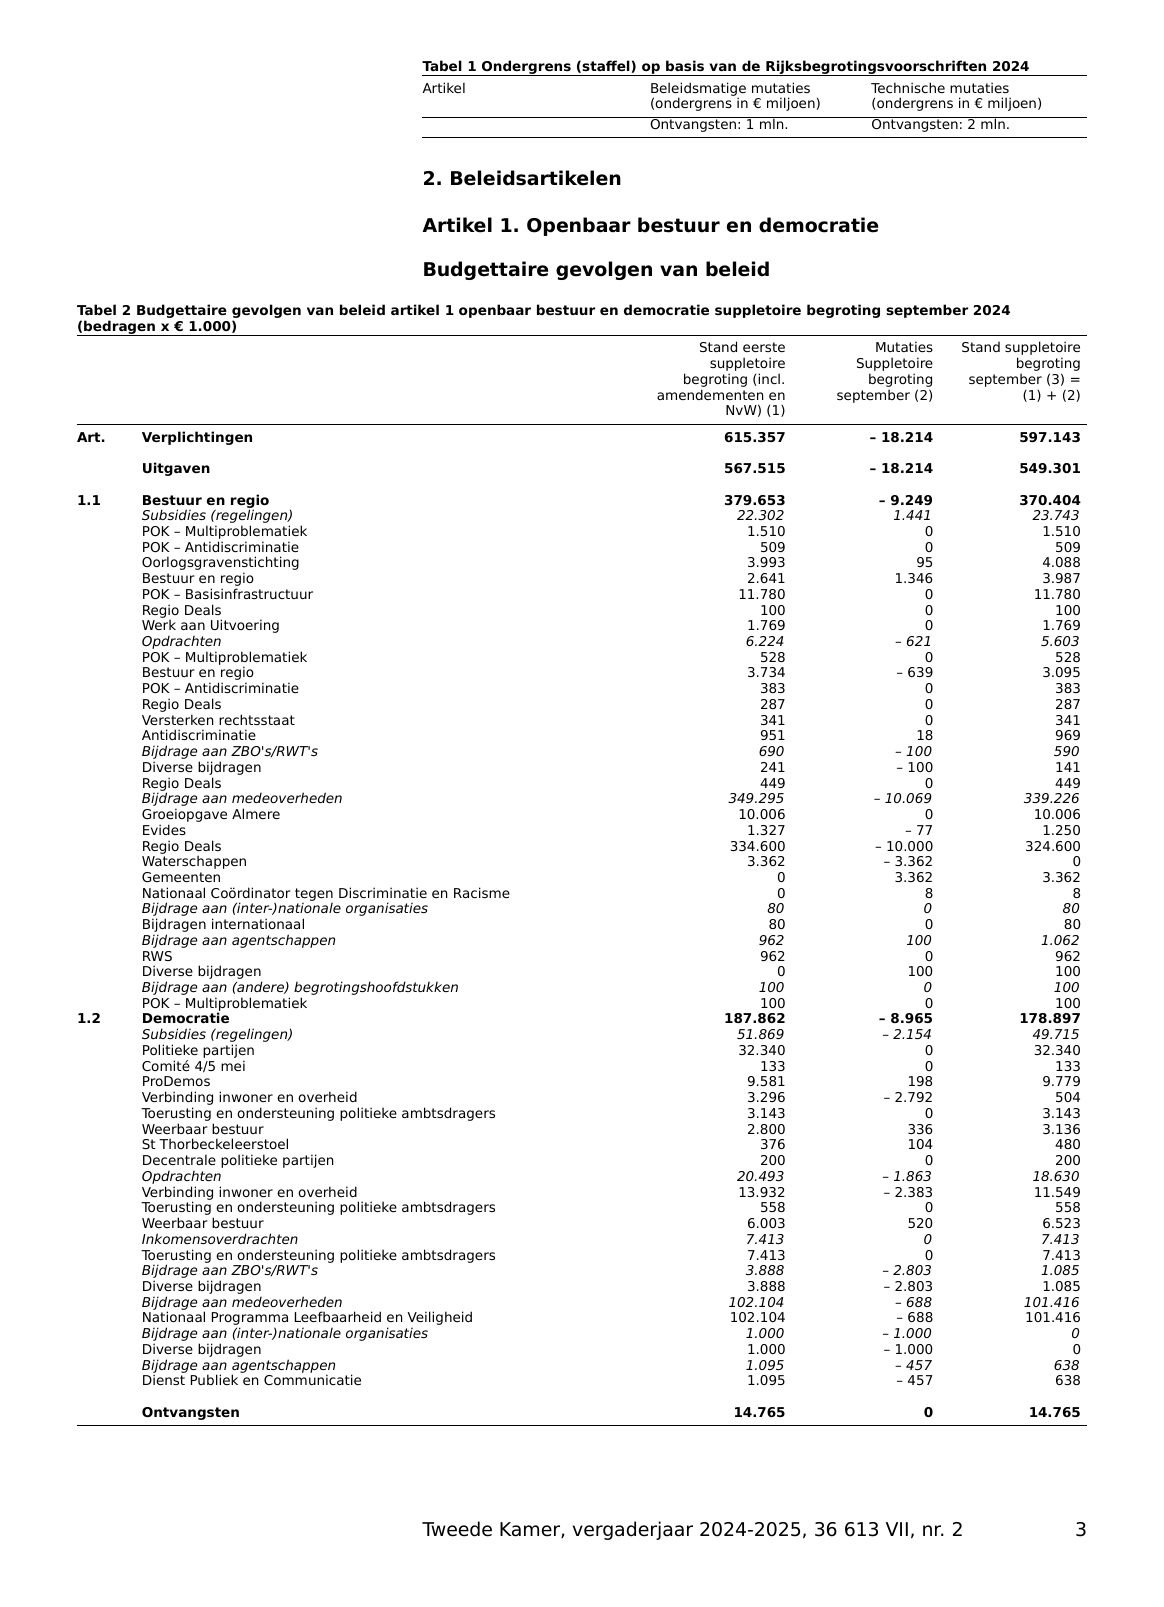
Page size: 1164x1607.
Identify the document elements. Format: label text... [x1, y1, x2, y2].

table_cell 14.765 [644, 1405, 791, 1425]
table_cell 5.603 [939, 634, 1087, 649]
table_cell 178.897 [939, 1011, 1087, 1027]
table_cell 7.413 [939, 1232, 1087, 1247]
table_cell [77, 949, 136, 964]
table_cell 638 [939, 1373, 1087, 1389]
table_cell Democratie [136, 1011, 644, 1027]
table_cell 0 [791, 650, 939, 665]
table_cell [77, 1169, 136, 1184]
table_cell POK – Basisinfrastructuur [136, 587, 644, 602]
table_cell 0 [791, 697, 939, 712]
table_cell 528 [644, 650, 791, 665]
table_cell 3.362 [644, 854, 791, 870]
table_cell 100 [939, 996, 1087, 1011]
table_cell Bijdrage aan (inter-)nationale organisaties [136, 901, 644, 917]
table_cell 13.932 [644, 1184, 791, 1200]
table_cell 80 [939, 901, 1087, 917]
table_cell Artikel [422, 76, 644, 117]
table_cell 11.549 [939, 1184, 1087, 1200]
table_cell – 1.863 [791, 1169, 939, 1184]
table_cell 383 [644, 681, 791, 697]
table_cell 10.006 [939, 807, 1087, 823]
table_cell 0 [939, 1326, 1087, 1342]
table_cell [77, 1295, 136, 1310]
table_cell [77, 1326, 136, 1342]
table_cell 100 [644, 603, 791, 618]
table_cell 8 [791, 886, 939, 901]
table_cell RWS [136, 949, 644, 964]
table_cell 6.224 [644, 634, 791, 649]
table_cell 0 [939, 1342, 1087, 1357]
table_cell St Thorbeckeleerstoel [136, 1137, 644, 1153]
table_cell Bijdrage aan agentschappen [136, 933, 644, 948]
table_cell 1.085 [939, 1279, 1087, 1294]
table_cell [77, 587, 136, 602]
table_cell 7.413 [939, 1247, 1087, 1263]
table_cell Weerbaar bestuur [136, 1216, 644, 1232]
table_cell 80 [939, 917, 1087, 933]
table_cell Groeiopgave Almere [136, 807, 644, 823]
table_cell 200 [939, 1153, 1087, 1169]
table_cell 7.413 [644, 1232, 791, 1247]
table_cell Beleidsmatige mutaties (ondergrens in € miljoen) [644, 76, 865, 117]
table_cell 0 [791, 1200, 939, 1216]
table_cell 0 [791, 807, 939, 823]
table_cell [644, 477, 791, 492]
table_cell Oorlogsgravenstichting [136, 555, 644, 571]
table_cell Bestuur en regio [136, 492, 644, 508]
table_cell [77, 1405, 136, 1425]
table_cell 0 [939, 854, 1087, 870]
table_cell – 100 [791, 744, 939, 760]
table_cell 962 [644, 933, 791, 948]
table_cell 0 [791, 1247, 939, 1263]
table_cell – 688 [791, 1295, 939, 1310]
table_cell 324.600 [939, 838, 1087, 854]
table_cell [77, 744, 136, 760]
table_cell Bijdrage aan ZBO's/RWT's [136, 1263, 644, 1279]
table_cell [136, 477, 644, 492]
table_cell [77, 650, 136, 665]
table_cell 1.510 [939, 524, 1087, 539]
table_cell [77, 1310, 136, 1326]
table_cell – 2.803 [791, 1263, 939, 1279]
table_cell Evides [136, 823, 644, 838]
table_cell 80 [644, 917, 791, 933]
table_cell 200 [644, 1153, 791, 1169]
subtitle Budgettaire gevolgen van beleid [422, 259, 1087, 281]
table_cell – 621 [791, 634, 939, 649]
table_cell Stand eerste suppletoire begroting (incl. amendementen en NvW) (1) [644, 336, 791, 424]
table_cell [77, 1358, 136, 1373]
table_cell [77, 870, 136, 886]
table_cell 549.301 [939, 461, 1087, 477]
table_cell 3.143 [939, 1106, 1087, 1121]
table_cell 1.085 [939, 1263, 1087, 1279]
table_cell Ontvangsten [136, 1405, 644, 1425]
table_cell 6.003 [644, 1216, 791, 1232]
table_cell [77, 713, 136, 728]
table_cell – 10.069 [791, 791, 939, 807]
table_cell 376 [644, 1137, 791, 1153]
table_cell [77, 1153, 136, 1169]
table_cell 187.862 [644, 1011, 791, 1027]
table_cell 14.765 [939, 1405, 1087, 1425]
table_cell 3.888 [644, 1279, 791, 1294]
table_cell 3.136 [939, 1121, 1087, 1137]
table_cell [77, 634, 136, 649]
table_cell 597.143 [939, 425, 1087, 445]
table_cell 23.743 [939, 508, 1087, 524]
table_cell 20.493 [644, 1169, 791, 1184]
table_cell Bijdrage aan medeoverheden [136, 1295, 644, 1310]
table_cell – 8.965 [791, 1011, 939, 1027]
table_cell 0 [791, 1232, 939, 1247]
table_cell [77, 886, 136, 901]
table_cell [77, 901, 136, 917]
table_cell [77, 1200, 136, 1216]
table_cell Regio Deals [136, 603, 644, 618]
table_cell 528 [939, 650, 1087, 665]
table_cell [77, 1247, 136, 1263]
table_cell 690 [644, 744, 791, 760]
table_cell POK – Multiproblematiek [136, 996, 644, 1011]
table_cell [77, 1027, 136, 1043]
table_cell 9.581 [644, 1074, 791, 1090]
table_cell 3.095 [939, 665, 1087, 681]
table_cell 1.510 [644, 524, 791, 539]
table_cell 962 [644, 949, 791, 964]
table_cell [136, 445, 644, 461]
table_cell 95 [791, 555, 939, 571]
table_cell 0 [791, 917, 939, 933]
table_cell 1.095 [644, 1373, 791, 1389]
table_cell 100 [939, 603, 1087, 618]
table_cell 567.515 [644, 461, 791, 477]
table_cell 8 [939, 886, 1087, 901]
table_cell – 10.000 [791, 838, 939, 854]
table_cell 0 [791, 713, 939, 728]
table_cell 11.780 [939, 587, 1087, 602]
table_cell 9.779 [939, 1074, 1087, 1090]
table_cell – 18.214 [791, 425, 939, 445]
table_cell 2.641 [644, 571, 791, 587]
table_cell [136, 336, 644, 424]
table_cell Bijdrage aan agentschappen [136, 1358, 644, 1373]
table_cell 287 [939, 697, 1087, 712]
table_cell [77, 1232, 136, 1247]
table_cell [77, 917, 136, 933]
table_cell [77, 1342, 136, 1357]
table_cell 1.769 [644, 618, 791, 634]
table_cell [77, 1121, 136, 1137]
table_cell 4.088 [939, 555, 1087, 571]
table_cell [77, 1074, 136, 1090]
table_cell Bestuur en regio [136, 571, 644, 587]
table_cell 3.987 [939, 571, 1087, 587]
table_cell 3.143 [644, 1106, 791, 1121]
table_cell Weerbaar bestuur [136, 1121, 644, 1137]
table_cell 962 [939, 949, 1087, 964]
table_cell Antidiscriminatie [136, 728, 644, 744]
table_cell 100 [791, 964, 939, 980]
table_cell Ontvangsten: 1 mln. [644, 118, 865, 137]
table_cell 32.340 [644, 1043, 791, 1058]
table_cell 0 [791, 1106, 939, 1121]
table_cell Art. [77, 425, 136, 445]
table_cell [77, 1389, 136, 1404]
table_cell 49.715 [939, 1027, 1087, 1043]
table_cell ProDemos [136, 1074, 644, 1090]
table_cell 0 [791, 587, 939, 602]
table_cell [77, 760, 136, 775]
table_cell [77, 603, 136, 618]
table_cell 590 [939, 744, 1087, 760]
table_cell 18 [791, 728, 939, 744]
table_cell [77, 775, 136, 791]
table_cell 0 [791, 980, 939, 996]
table_cell [77, 336, 136, 424]
table_cell 509 [644, 540, 791, 555]
table_cell [939, 477, 1087, 492]
table_cell [77, 508, 136, 524]
table_cell 3.734 [644, 665, 791, 681]
table_cell [77, 618, 136, 634]
table_cell 141 [939, 760, 1087, 775]
subtitle Artikel 1. Openbaar bestuur en democratie [422, 215, 1087, 237]
table_cell 638 [939, 1358, 1087, 1373]
table_cell 349.295 [644, 791, 791, 807]
table_cell [77, 854, 136, 870]
table_cell Inkomensoverdrachten [136, 1232, 644, 1247]
table_cell 0 [791, 603, 939, 618]
table_cell [791, 445, 939, 461]
table_cell POK – Antidiscriminatie [136, 540, 644, 555]
table_cell 341 [644, 713, 791, 728]
table_cell Gemeenten [136, 870, 644, 886]
table_cell [77, 1059, 136, 1074]
table_cell 1.1 [77, 492, 136, 508]
table_cell [77, 540, 136, 555]
table_cell Mutaties Suppletoire begroting september (2) [791, 336, 939, 424]
table_cell 449 [939, 775, 1087, 791]
table_cell [77, 1216, 136, 1232]
table_cell [77, 1373, 136, 1389]
table_cell 101.416 [939, 1295, 1087, 1310]
table_cell 102.104 [644, 1295, 791, 1310]
table_cell 198 [791, 1074, 939, 1090]
table_cell [77, 555, 136, 571]
table_cell 504 [939, 1090, 1087, 1106]
table_cell [77, 838, 136, 854]
table_header Tabel 1 Ondergrens (staffel) op basis van de Rijksbegrotingsvoorschriften 2024 [422, 59, 1087, 75]
table_cell [77, 1184, 136, 1200]
table_cell 370.404 [939, 492, 1087, 508]
table_cell – 100 [791, 760, 939, 775]
table_cell Diverse bijdragen [136, 760, 644, 775]
table_cell POK – Antidiscriminatie [136, 681, 644, 697]
table_cell [77, 1137, 136, 1153]
table_cell – 2.154 [791, 1027, 939, 1043]
table_cell 341 [939, 713, 1087, 728]
subtitle 2. Beleidsartikelen [422, 168, 1087, 190]
table_cell 287 [644, 697, 791, 712]
table_cell 1.327 [644, 823, 791, 838]
table_cell 0 [791, 540, 939, 555]
table_cell 1.000 [644, 1326, 791, 1342]
table_cell 558 [939, 1200, 1087, 1216]
table_cell 51.869 [644, 1027, 791, 1043]
table_cell 80 [644, 901, 791, 917]
table_cell Subsidies (regelingen) [136, 1027, 644, 1043]
table_cell Decentrale politieke partijen [136, 1153, 644, 1169]
table_cell 1.250 [939, 823, 1087, 838]
table_cell [77, 697, 136, 712]
table_cell – 2.383 [791, 1184, 939, 1200]
table_cell 379.653 [644, 492, 791, 508]
table_cell 241 [644, 760, 791, 775]
table_cell Toerusting en ondersteuning politieke ambtsdragers [136, 1106, 644, 1121]
table_cell 3.993 [644, 555, 791, 571]
table_cell Bijdragen internationaal [136, 917, 644, 933]
table_cell Versterken rechtsstaat [136, 713, 644, 728]
table_cell Waterschappen [136, 854, 644, 870]
table_cell Regio Deals [136, 697, 644, 712]
table_cell [77, 524, 136, 539]
table_cell [77, 477, 136, 492]
table_cell 339.226 [939, 791, 1087, 807]
table_cell 558 [644, 1200, 791, 1216]
table_cell 22.302 [644, 508, 791, 524]
table_cell 1.769 [939, 618, 1087, 634]
table_cell [422, 118, 644, 137]
table_cell 0 [644, 870, 791, 886]
table_cell [77, 980, 136, 996]
table_cell 2.800 [644, 1121, 791, 1137]
table_cell 133 [644, 1059, 791, 1074]
table_cell 100 [939, 980, 1087, 996]
table_cell – 3.362 [791, 854, 939, 870]
table_cell [77, 681, 136, 697]
table_cell Ontvangsten: 2 mln. [865, 118, 1087, 137]
table_cell [77, 1263, 136, 1279]
table_cell 0 [791, 1405, 939, 1425]
table_cell [644, 445, 791, 461]
table_cell Toerusting en ondersteuning politieke ambtsdragers [136, 1247, 644, 1263]
table_cell 0 [644, 964, 791, 980]
table_cell 1.346 [791, 571, 939, 587]
table_cell 18.630 [939, 1169, 1087, 1184]
table_cell 104 [791, 1137, 939, 1153]
table_cell [77, 1279, 136, 1294]
table_cell Nationaal Programma Leefbaarheid en Veiligheid [136, 1310, 644, 1326]
table_cell Dienst Publiek en Communicatie [136, 1373, 644, 1389]
table_cell 969 [939, 728, 1087, 744]
table_cell 0 [791, 618, 939, 634]
table_cell POK – Multiproblematiek [136, 524, 644, 539]
table_cell 100 [791, 933, 939, 948]
table_cell 3.362 [791, 870, 939, 886]
table_cell – 18.214 [791, 461, 939, 477]
table_cell 0 [791, 901, 939, 917]
table_cell 615.357 [644, 425, 791, 445]
table_cell – 1.000 [791, 1326, 939, 1342]
table_cell – 9.249 [791, 492, 939, 508]
table_cell 383 [939, 681, 1087, 697]
table_cell 32.340 [939, 1043, 1087, 1058]
table_cell Subsidies (regelingen) [136, 508, 644, 524]
table_cell – 77 [791, 823, 939, 838]
table_header Tabel 2 Budgettaire gevolgen van beleid artikel 1 openbaar bestuur en democratie suppletoire begroting september 2024 (bedragen x € 1.000) [77, 303, 1087, 334]
table_cell Politieke partijen [136, 1043, 644, 1058]
table_cell 334.600 [644, 838, 791, 854]
table_cell [77, 823, 136, 838]
table_cell Toerusting en ondersteuning politieke ambtsdragers [136, 1200, 644, 1216]
table_cell [77, 1090, 136, 1106]
table_cell – 457 [791, 1358, 939, 1373]
table_cell – 457 [791, 1373, 939, 1389]
table_cell 3.296 [644, 1090, 791, 1106]
table_cell 0 [791, 1043, 939, 1058]
table_cell Verbinding inwoner en overheid [136, 1184, 644, 1200]
table_cell [77, 461, 136, 477]
table_cell Regio Deals [136, 838, 644, 854]
table_cell 0 [791, 949, 939, 964]
table_cell [77, 1106, 136, 1121]
table_cell Verbinding inwoner en overheid [136, 1090, 644, 1106]
table_cell Bijdrage aan ZBO's/RWT's [136, 744, 644, 760]
table_cell Werk aan Uitvoering [136, 618, 644, 634]
table_cell 449 [644, 775, 791, 791]
table_cell [791, 1389, 939, 1404]
table_cell 1.441 [791, 508, 939, 524]
table_cell [77, 996, 136, 1011]
table_cell – 2.792 [791, 1090, 939, 1106]
table_cell Bijdrage aan medeoverheden [136, 791, 644, 807]
table_cell Regio Deals [136, 775, 644, 791]
table_cell 1.2 [77, 1011, 136, 1027]
table_cell 102.104 [644, 1310, 791, 1326]
table_cell 951 [644, 728, 791, 744]
table_cell Bijdrage aan (andere) begrotingshoofdstukken [136, 980, 644, 996]
table_cell 1.000 [644, 1342, 791, 1357]
table_cell – 639 [791, 665, 939, 681]
table_cell 100 [644, 980, 791, 996]
table_cell – 1.000 [791, 1342, 939, 1357]
table_cell Nationaal Coördinator tegen Discriminatie en Racisme [136, 886, 644, 901]
table_cell Opdrachten [136, 1169, 644, 1184]
table_cell [77, 445, 136, 461]
table_cell [77, 665, 136, 681]
table_cell [77, 933, 136, 948]
table_cell Diverse bijdragen [136, 964, 644, 980]
table_cell [77, 964, 136, 980]
table_cell Uitgaven [136, 461, 644, 477]
table_cell [136, 1389, 644, 1404]
table_cell 100 [644, 996, 791, 1011]
table_cell Comité 4/5 mei [136, 1059, 644, 1074]
table_cell Diverse bijdragen [136, 1342, 644, 1357]
table_cell 0 [791, 775, 939, 791]
table_cell Opdrachten [136, 634, 644, 649]
table_cell Diverse bijdragen [136, 1279, 644, 1294]
table_cell 336 [791, 1121, 939, 1137]
table_cell 3.362 [939, 870, 1087, 886]
table_cell 11.780 [644, 587, 791, 602]
table_cell [77, 807, 136, 823]
table_cell 100 [939, 964, 1087, 980]
table_cell 0 [791, 681, 939, 697]
table_cell 0 [644, 886, 791, 901]
table_cell 509 [939, 540, 1087, 555]
table_cell POK – Multiproblematiek [136, 650, 644, 665]
table_cell 0 [791, 524, 939, 539]
table_cell 1.095 [644, 1358, 791, 1373]
table_cell 480 [939, 1137, 1087, 1153]
table_cell 0 [791, 1153, 939, 1169]
table_cell Verplichtingen [136, 425, 644, 445]
table_cell [939, 445, 1087, 461]
table_cell Technische mutaties (ondergrens in € miljoen) [865, 76, 1087, 117]
table_cell 1.062 [939, 933, 1087, 948]
table_cell – 2.803 [791, 1279, 939, 1294]
table_cell 10.006 [644, 807, 791, 823]
table_cell [644, 1389, 791, 1404]
table_cell 6.523 [939, 1216, 1087, 1232]
table_cell 0 [791, 1059, 939, 1074]
table_cell [77, 728, 136, 744]
table_cell [77, 571, 136, 587]
table_cell 101.416 [939, 1310, 1087, 1326]
table_cell 133 [939, 1059, 1087, 1074]
table_cell Bestuur en regio [136, 665, 644, 681]
table_cell [77, 1043, 136, 1058]
table_cell 7.413 [644, 1247, 791, 1263]
table_cell [939, 1389, 1087, 1404]
table_cell Bijdrage aan (inter-)nationale organisaties [136, 1326, 644, 1342]
table_cell 520 [791, 1216, 939, 1232]
table_cell Stand suppletoire begroting september (3) = (1) + (2) [939, 336, 1087, 424]
table_cell [77, 791, 136, 807]
table_cell 3.888 [644, 1263, 791, 1279]
table_cell 0 [791, 996, 939, 1011]
table_cell [791, 477, 939, 492]
table_cell – 688 [791, 1310, 939, 1326]
